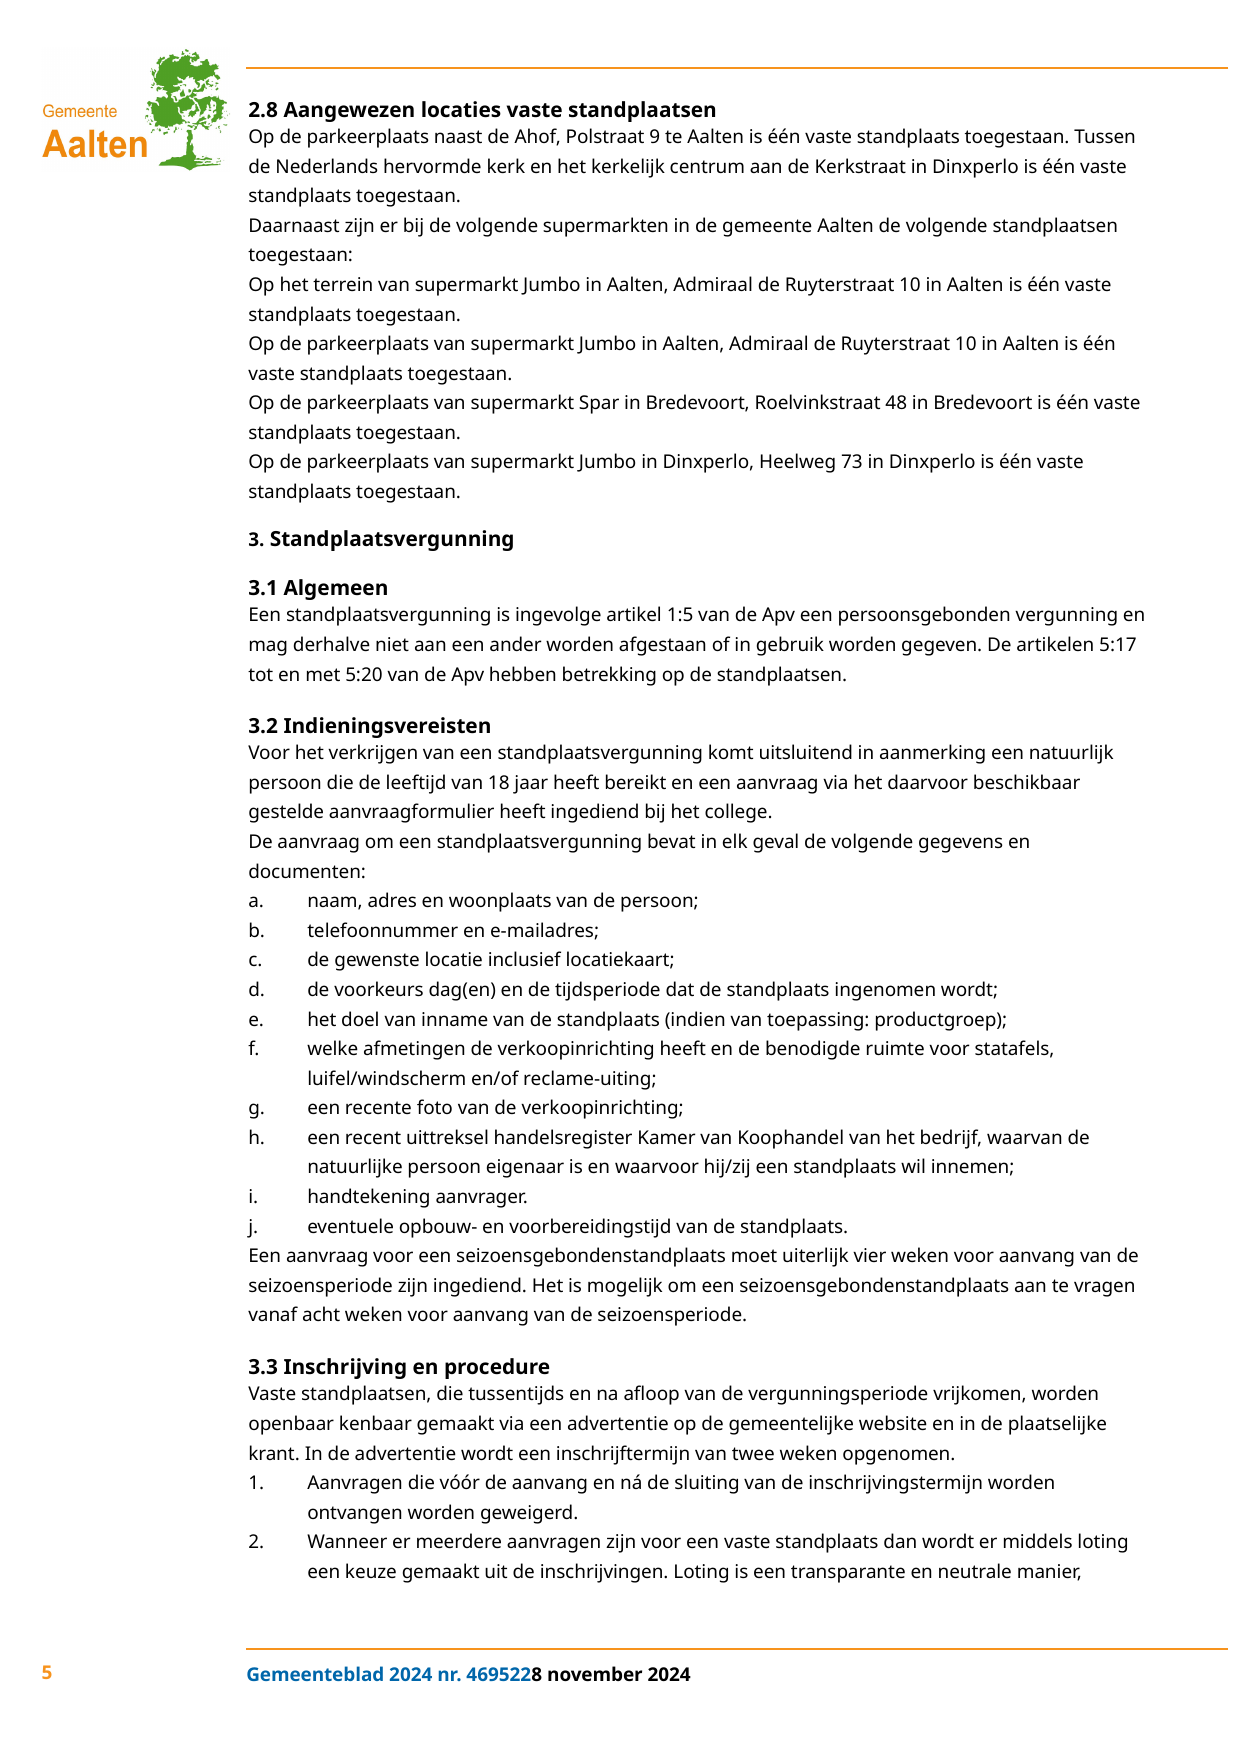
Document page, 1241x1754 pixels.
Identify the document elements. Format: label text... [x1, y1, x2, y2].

text Op de parkeerplaats naast de Ahof, Polstraat 9 te Aalten is één vaste standplaats toegestaan. Tussen de Nederlands hervormde kerk en het kerkelijk centrum aan de Kerkstraat in Dinxperlo is één vaste standplaats toegestaan. [248, 123, 1152, 208]
list naam, adres en woonplaats van de persoon; [248, 887, 1152, 913]
text Op de parkeerplaats van supermarkt Jumbo in Aalten, Admiraal de Ruyterstraat 10 in Aalten is één vaste standplaats toegestaan. [248, 330, 1152, 386]
text 3.1 Algemeen [248, 573, 1152, 602]
list welke afmetingen de verkoopinrichting heeft en de benodigde ruimte voor statafels, luifel/windscherm en/of reclame-uiting; [248, 1035, 1152, 1091]
text Op de parkeerplaats van supermarkt Spar in Bredevoort, Roelvinkstraat 48 in Bredevoort is één vaste standplaats toegestaan. [248, 389, 1152, 445]
list eventuele opbouw- en voorbereidingstijd van de standplaats. [248, 1213, 1152, 1239]
list telefoonnummer en e-mailadres; [248, 917, 1152, 943]
text 3.3 Inschrijving en procedure [248, 1352, 1152, 1381]
text Voor het verkrijgen van een standplaatsvergunning komt uitsluitend in aanmerking een natuurlijk persoon die de leeftijd van 18 jaar heeft bereikt en een aanvraag via het daarvoor beschikbaar gestelde aanvraagformulier heeft ingediend bij het college. [248, 739, 1152, 824]
list handtekening aanvrager. [248, 1183, 1152, 1209]
text Daarnaast zijn er bij de volgende supermarkten in de gemeente Aalten de volgende standplaatsen toegestaan: [248, 212, 1152, 267]
text 3.2 Indieningsvereisten [248, 711, 1152, 739]
text Een aanvraag voor een seizoensgebondenstandplaats moet uiterlijk vier weken voor aanvang van de seizoensperiode zijn ingediend. Het is mogelijk om een seizoensgebondenstandplaats aan te vragen vanaf acht weken voor aanvang van de seizoensperiode. [248, 1242, 1152, 1327]
text Een standplaatsvergunning is ingevolge artikel 1:5 van de Apv een persoonsgebonden vergunning en mag derhalve niet aan een ander worden afgestaan of in gebruik worden gegeven. De artikelen 5:17 tot en met 5:20 van de Apv hebben betrekking op de standplaatsen. [248, 602, 1152, 686]
list een recent uittreksel handelsregister Kamer van Koophandel van het bedrijf, waarvan de natuurlijke persoon eigenaar is en waarvoor hij/zij een standplaats wil innemen; [248, 1124, 1152, 1179]
list het doel van inname van de standplaats (indien van toepassing: productgroep); [248, 1006, 1152, 1032]
text Op het terrein van supermarkt Jumbo in Aalten, Admiraal de Ruyterstraat 10 in Aalten is één vaste standplaats toegestaan. [248, 271, 1152, 326]
text De aanvraag om een standplaatsvergunning bevat in elk geval de volgende gegevens en documenten: [248, 828, 1152, 884]
text 2.8 Aangewezen locaties vaste standplaatsen [248, 95, 1152, 123]
picture [41, 47, 231, 172]
text Vaste standplaatsen, die tussentijds en na afloop van de vergunningsperiode vrijkomen, worden openbaar kenbaar gemaakt via een advertentie op de gemeentelijke website en in de plaatselijke krant. In de advertentie wordt een inschrijftermijn van twee weken opgenomen. [248, 1381, 1152, 1465]
list Aanvragen die vóór de aanvang en ná de sluiting van de inschrijvingstermijn worden ontvangen worden geweigerd. [248, 1469, 1152, 1524]
text Op de parkeerplaats van supermarkt Jumbo in Dinxperlo, Heelweg 73 in Dinxperlo is één vaste standplaats toegestaan. [248, 449, 1152, 504]
list de voorkeurs dag(en) en de tijdsperiode dat de standplaats ingenomen wordt; [248, 976, 1152, 1002]
list de gewenste locatie inclusief locatiekaart; [248, 947, 1152, 972]
list een recente foto van de verkoopinrichting; [248, 1094, 1152, 1120]
text 3. Standplaatsvergunning [248, 524, 1152, 552]
list Wanneer er meerdere aanvragen zijn voor een vaste standplaats dan wordt er middels loting een keuze gemaakt uit de inschrijvingen. Loting is een transparante en neutrale manier, [248, 1528, 1152, 1584]
